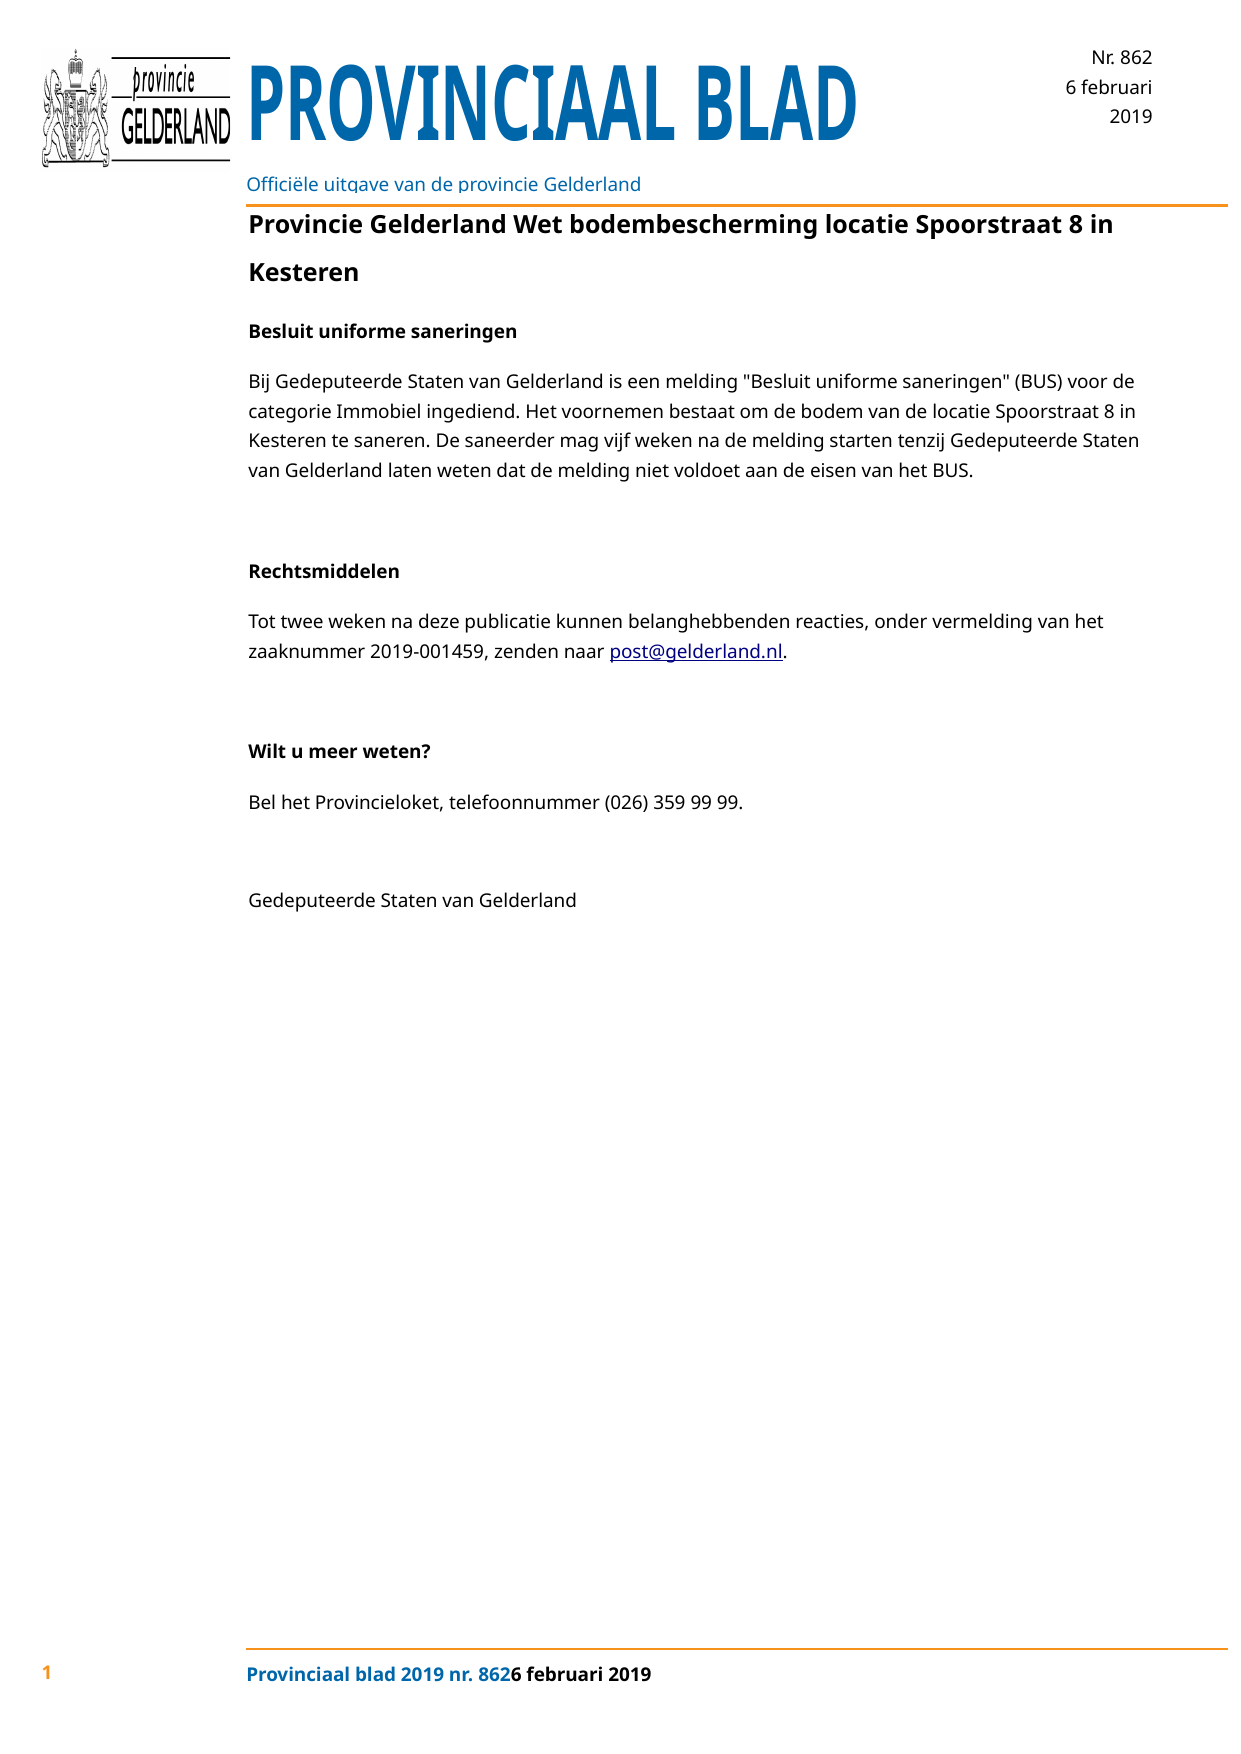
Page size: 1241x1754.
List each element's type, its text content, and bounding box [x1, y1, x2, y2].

picture [41, 47, 231, 172]
text Wilt u meer weten? [248, 739, 1152, 764]
text Besluit uniforme saneringen [248, 318, 1152, 344]
text Bij Gedeputeerde Staten van Gelderland is een melding "Besluit uniforme saneringen" (BUS) voor de categorie Immobiel ingediend. Het voornemen bestaat om de bodem van de locatie Spoorstraat 8 in Kesteren te saneren. De saneerder mag vijf weken na de melding starten tenzij Gedeputeerde Staten van Gelderland laten weten dat de melding niet voldoet aan de eisen van het BUS. [248, 368, 1152, 483]
text Gedeputeerde Staten van Gelderland [248, 887, 1152, 913]
text Bel het Provincieloket, telefoonnummer (026) 359 99 99. [248, 789, 1152, 815]
text Provincie Gelderland Wet bodembescherming locatie Spoorstraat 8 in Kesteren [248, 207, 1152, 288]
text Rechtsmiddelen [248, 558, 1152, 584]
text Tot twee weken na deze publicatie kunnen belanghebbenden reacties, onder vermelding van het zaaknummer 2019-001459, zenden naar post@gelderland.nl. [248, 608, 1152, 664]
